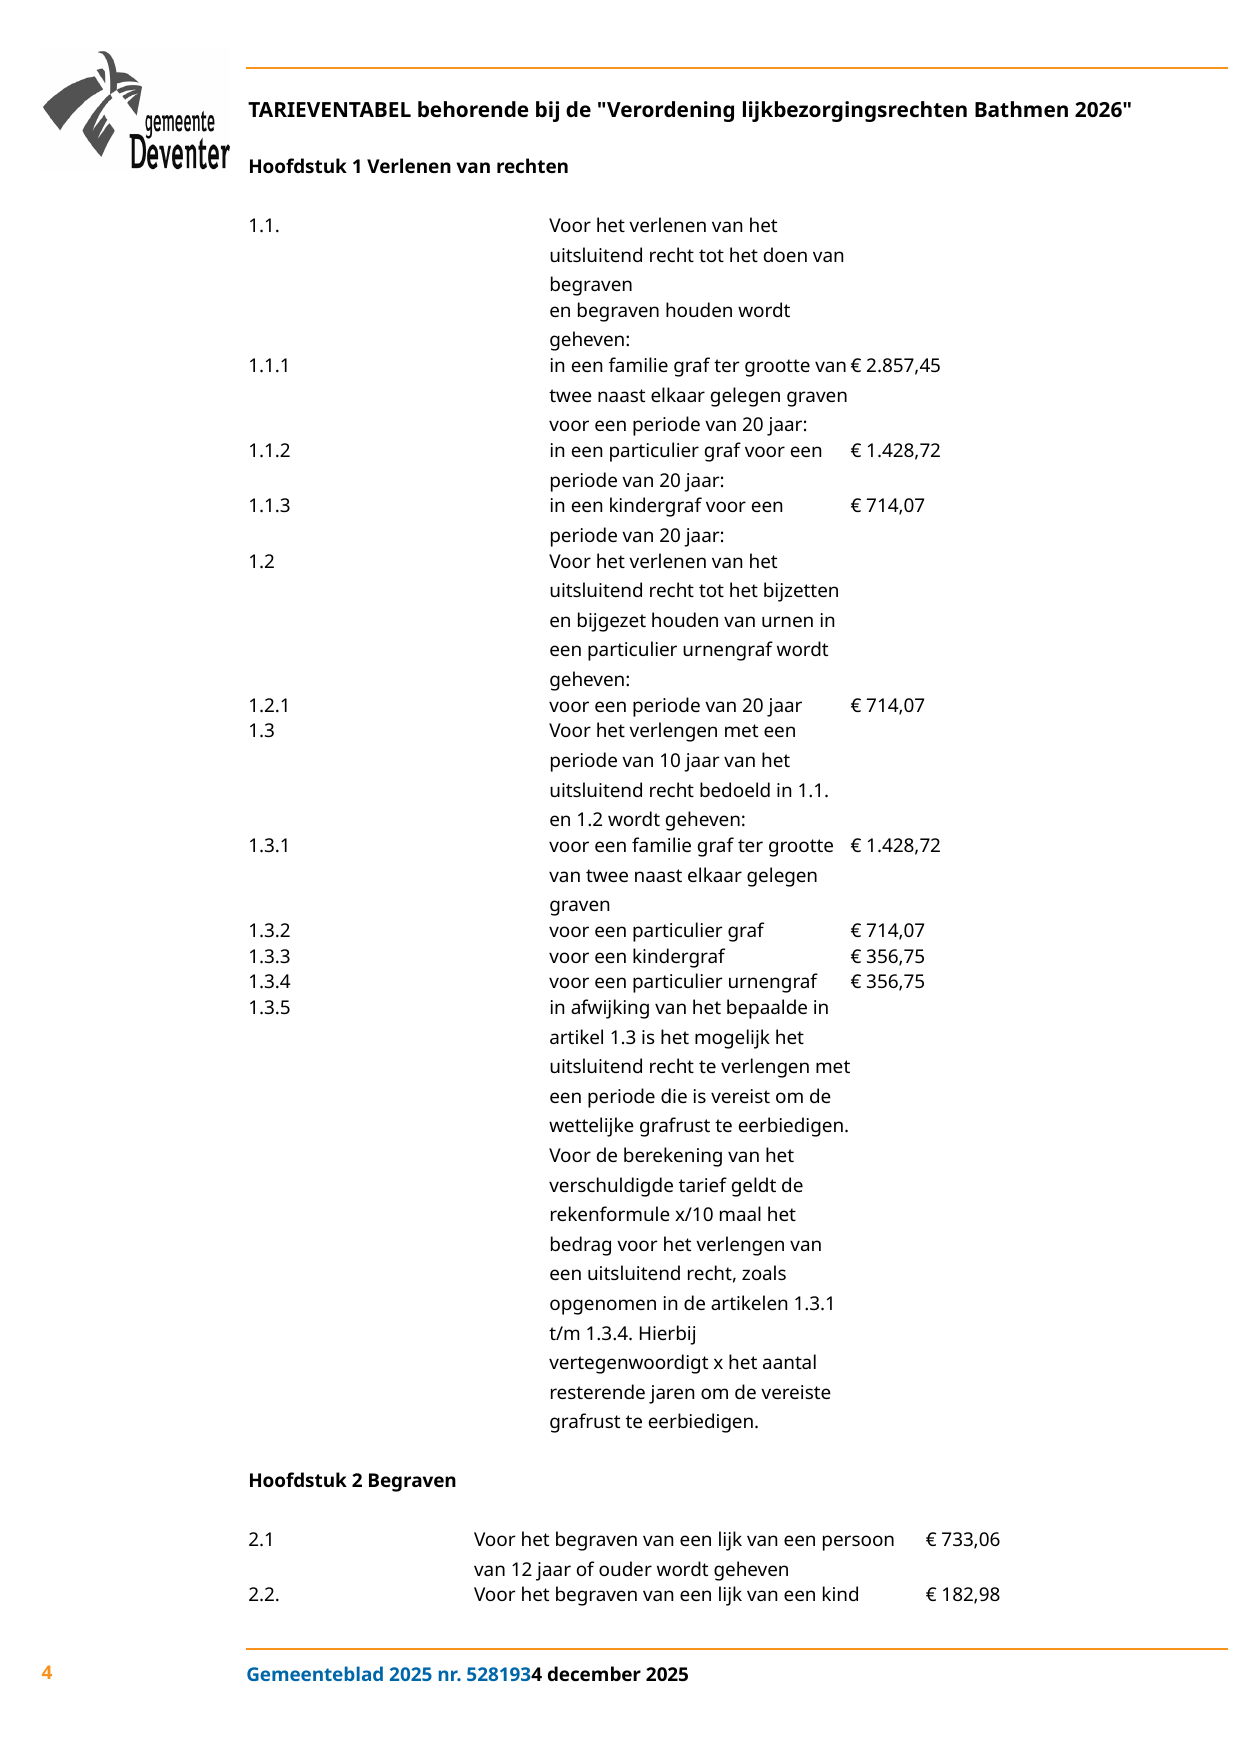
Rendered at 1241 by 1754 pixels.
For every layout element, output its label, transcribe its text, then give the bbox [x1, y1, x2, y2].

table_cell [850, 718, 1152, 832]
table_cell in een familie graf ter grootte van twee naast elkaar gelegen graven voor een periode van 20 jaar: [549, 353, 850, 437]
table_cell voor een familie graf ter grootte van twee naast elkaar gelegen graven [549, 832, 850, 917]
table_cell 1.2 [248, 548, 549, 692]
table_cell voor een particulier graf [549, 917, 850, 943]
table_header 1.1. [248, 212, 549, 297]
table_header Voor het verlenen van het uitsluitend recht tot het doen van begraven [549, 212, 850, 297]
text Hoofdstuk 2 Begraven [248, 1467, 1152, 1493]
table_cell Voor het verlenen van het uitsluitend recht tot het bijzetten en bijgezet houden van urnen in een particulier urnengraf wordt geheven: [549, 548, 850, 692]
table_cell in een particulier graf voor een periode van 20 jaar: [549, 437, 850, 493]
table_cell € 2.857,45 [850, 353, 1152, 437]
table_cell Voor het begraven van een lijk van een kind [474, 1582, 926, 1607]
table_cell € 1.428,72 [850, 832, 1152, 917]
table_cell € 714,07 [850, 692, 1152, 718]
table_header 2.1 [248, 1526, 474, 1582]
table_cell 1.1.1 [248, 353, 549, 437]
table_cell in een kindergraf voor een periode van 20 jaar: [549, 493, 850, 548]
table_cell € 714,07 [850, 917, 1152, 943]
table_cell 1.3.3 [248, 943, 549, 968]
table_cell 1.3.4 [248, 969, 549, 994]
table_cell 1.3.1 [248, 832, 549, 917]
table_cell [850, 548, 1152, 692]
table_cell € 1.428,72 [850, 437, 1152, 493]
table_cell en begraven houden wordt geheven: [549, 297, 850, 352]
table_cell [850, 994, 1152, 1434]
text Hoofdstuk 1 Verlenen van rechten [248, 153, 1152, 179]
table_cell € 714,07 [850, 493, 1152, 548]
table_cell Voor het verlengen met een periode van 10 jaar van het uitsluitend recht bedoeld in 1.1. en 1.2 wordt geheven: [549, 718, 850, 832]
table_cell 1.1.2 [248, 437, 549, 493]
table_cell in afwijking van het bepaalde in artikel 1.3 is het mogelijk het uitsluitend recht te verlengen met een periode die is vereist om de wettelijke grafrust te eerbiedigen. Voor de berekening van het verschuldigde tarief geldt de rekenformule x/10 maal het bedrag voor het verlengen van een uitsluitend recht, zoals opgenomen in de artikelen 1.3.1 t/m 1.3.4. Hierbij vertegenwoordigt x het aantal resterende jaren om de vereiste grafrust te eerbiedigen. [549, 994, 850, 1434]
table_header Voor het begraven van een lijk van een persoon van 12 jaar of ouder wordt geheven [474, 1526, 926, 1582]
table_cell 1.3 [248, 718, 549, 832]
table_cell [248, 297, 549, 352]
table_cell 1.2.1 [248, 692, 549, 718]
table_cell voor een periode van 20 jaar [549, 692, 850, 718]
picture [41, 47, 231, 172]
table_cell 2.2. [248, 1582, 474, 1607]
table_header [850, 212, 1152, 297]
table_cell € 356,75 [850, 969, 1152, 994]
table_cell 1.1.3 [248, 493, 549, 548]
table_header € 733,06 [926, 1526, 1152, 1582]
table_cell voor een particulier urnengraf [549, 969, 850, 994]
table_cell 1.3.2 [248, 917, 549, 943]
table_cell 1.3.5 [248, 994, 549, 1434]
table_cell € 182,98 [926, 1582, 1152, 1607]
table_cell € 356,75 [850, 943, 1152, 968]
text TARIEVENTABEL behorende bij de "Verordening lijkbezorgingsrechten Bathmen 2026" [248, 95, 1152, 123]
table_cell [850, 297, 1152, 352]
table_cell voor een kindergraf [549, 943, 850, 968]
